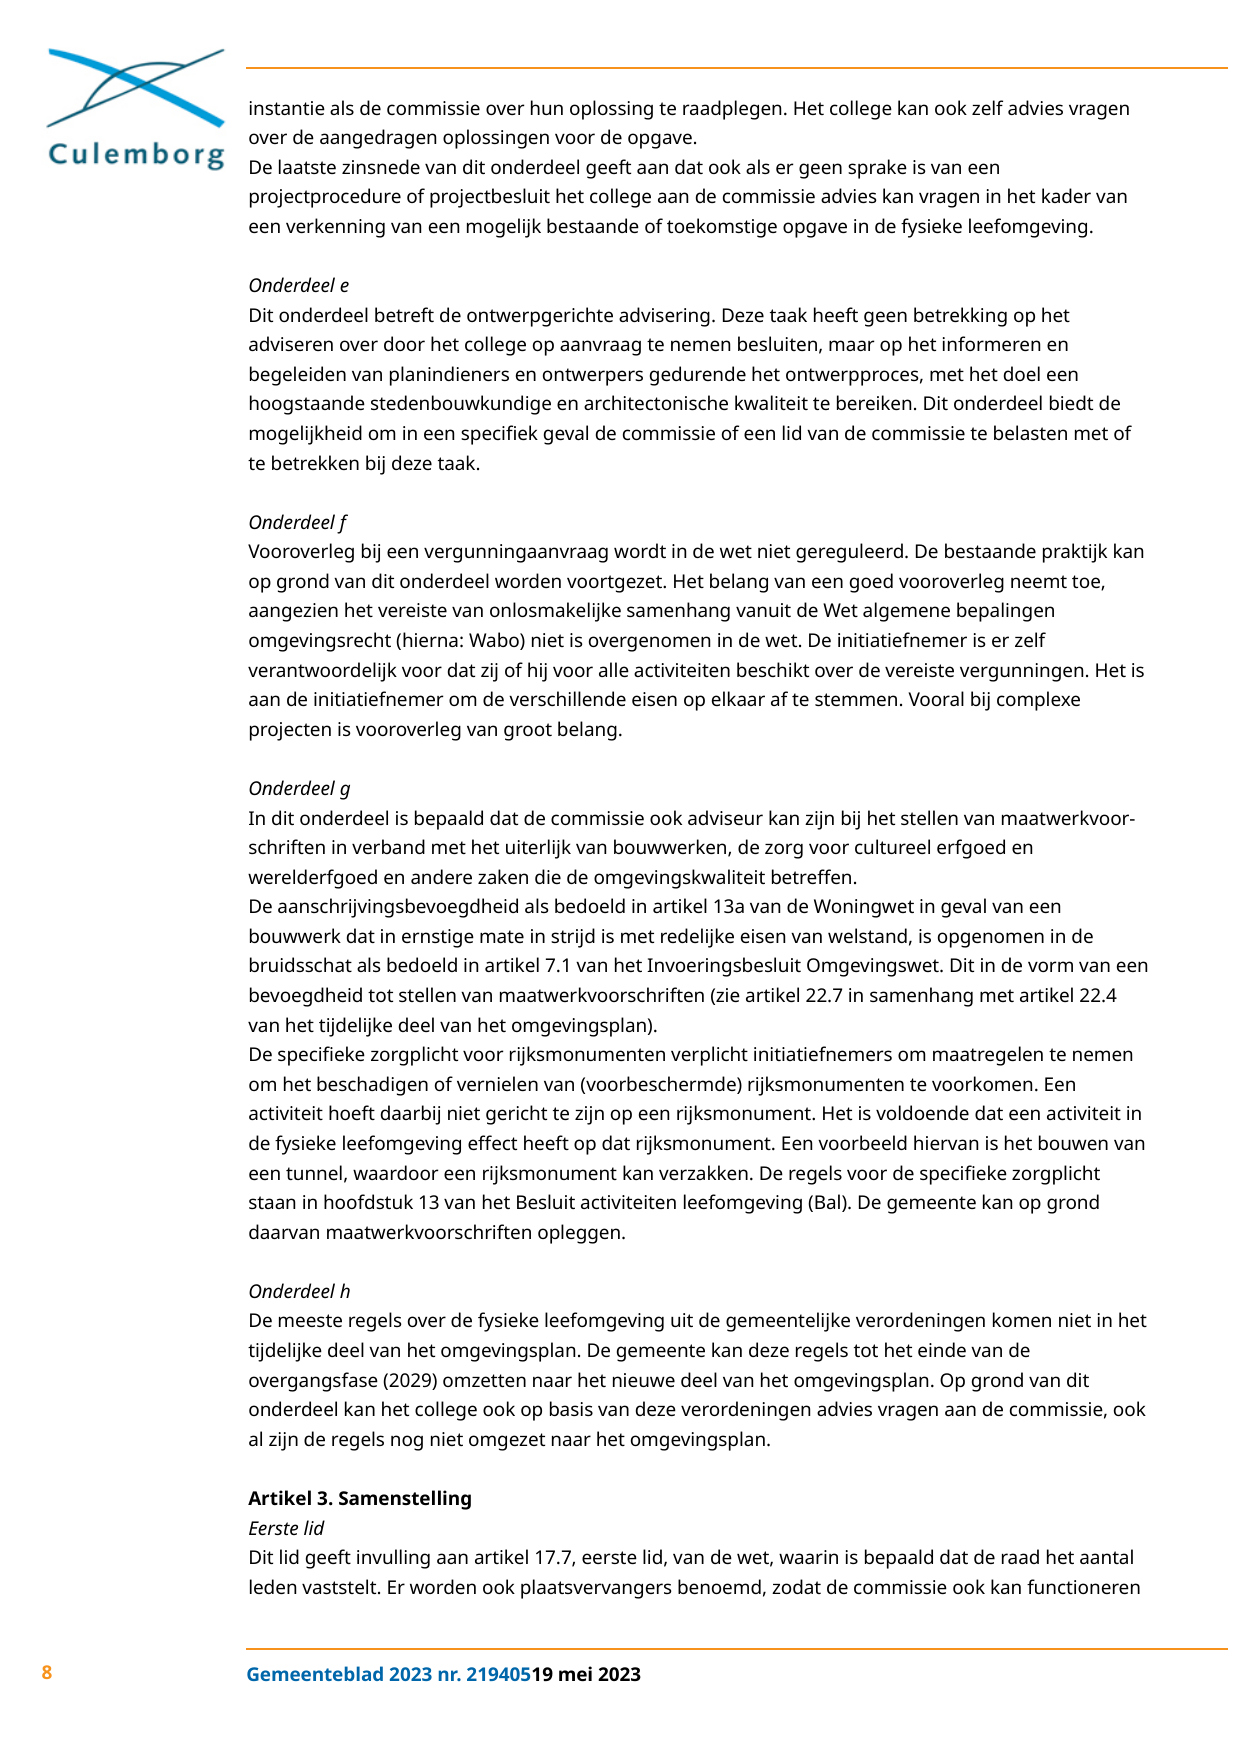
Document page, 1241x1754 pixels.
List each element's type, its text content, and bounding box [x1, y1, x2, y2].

picture [41, 47, 231, 172]
text Onderdeel h [248, 1278, 1152, 1304]
text instantie als de commissie over hun oplossing te raadplegen. Het college kan ook zelf advies vragen over de aangedragen oplossingen voor de opgave. [248, 95, 1152, 150]
text Vooroverleg bij een vergunningaanvraag wordt in de wet niet gereguleerd. De bestaande praktijk kan op grond van dit onderdeel worden voortgezet. Het belang van een goed vooroverleg neemt toe, aangezien het vereiste van onlosmakelijke samenhang vanuit de Wet algemene bepalingen omgevingsrecht (hierna: Wabo) niet is overgenomen in de wet. De initiatiefnemer is er zelf verantwoordelijk voor dat zij of hij voor alle activiteiten beschikt over de vereiste vergunningen. Het is aan de initiatiefnemer om de verschillende eisen op elkaar af te stemmen. Vooral bij complexe projecten is vooroverleg van groot belang. [248, 538, 1152, 742]
text Onderdeel f [248, 509, 1152, 535]
text Onderdeel g [248, 775, 1152, 801]
text De meeste regels over de fysieke leefomgeving uit de gemeentelijke verordeningen komen niet in het tijdelijke deel van het omgevingsplan. De gemeente kan deze regels tot het einde van de overgangsfase (2029) omzetten naar het nieuwe deel van het omgevingsplan. Op grond van dit onderdeel kan het college ook op basis van deze verordeningen advies vragen aan de commissie, ook al zijn de regels nog niet omgezet naar het omgevingsplan. [248, 1308, 1152, 1452]
text De laatste zinsnede van dit onderdeel geeft aan dat ook als er geen sprake is van een projectprocedure of projectbesluit het college aan de commissie advies kan vragen in het kader van een verkenning van een mogelijk bestaande of toekomstige opgave in de fysieke leefomgeving. [248, 154, 1152, 239]
text Onderdeel e [248, 272, 1152, 298]
text Dit lid geeft invulling aan artikel 17.7, eerste lid, van de wet, waarin is bepaald dat de raad het aantal leden vaststelt. Er worden ook plaatsvervangers benoemd, zodat de commissie ook kan functioneren [248, 1544, 1152, 1600]
text De specifieke zorgplicht voor rijksmonumenten verplicht initiatiefnemers om maatregelen te nemen om het beschadigen of vernielen van (voorbeschermde) rijksmonumenten te voorkomen. Een activiteit hoeft daarbij niet gericht te zijn op een rijksmonument. Het is voldoende dat een activiteit in de fysieke leefomgeving effect heeft op dat rijksmonument. Een voorbeeld hiervan is het bouwen van een tunnel, waardoor een rijksmonument kan verzakken. De regels voor de specifieke zorgplicht staan in hoofdstuk 13 van het Besluit activiteiten leefomgeving (Bal). De gemeente kan op grond daarvan maatwerkvoorschriften opleggen. [248, 1041, 1152, 1245]
text In dit onderdeel is bepaald dat de commissie ook adviseur kan zijn bij het stellen van maatwerkvoor-schriften in verband met het uiterlijk van bouwwerken, de zorg voor cultureel erfgoed en werelderfgoed en andere zaken die de omgevingskwaliteit betreffen. [248, 805, 1152, 890]
text De aanschrijvingsbevoegdheid als bedoeld in artikel 13a van de Woningwet in geval van een bouwwerk dat in ernstige mate in strijd is met redelijke eisen van welstand, is opgenomen in de bruidsschat als bedoeld in artikel 7.1 van het Invoeringsbesluit Omgevingswet. Dit in de vorm van een bevoegdheid tot stellen van maatwerkvoorschriften (zie artikel 22.7 in samenhang met artikel 22.4 van het tijdelijke deel van het omgevingsplan). [248, 893, 1152, 1038]
text Eerste lid [248, 1515, 1152, 1541]
text Dit onderdeel betreft de ontwerpgerichte advisering. Deze taak heeft geen betrekking op het adviseren over door het college op aanvraag te nemen besluiten, maar op het informeren en begeleiden van planindieners en ontwerpers gedurende het ontwerpproces, met het doel een hoogstaande stedenbouwkundige en architectonische kwaliteit te bereiken. Dit onderdeel biedt de mogelijkheid om in een specifiek geval de commissie of een lid van de commissie te belasten met of te betrekken bij deze taak. [248, 302, 1152, 476]
text Artikel 3. Samenstelling [248, 1485, 1152, 1511]
